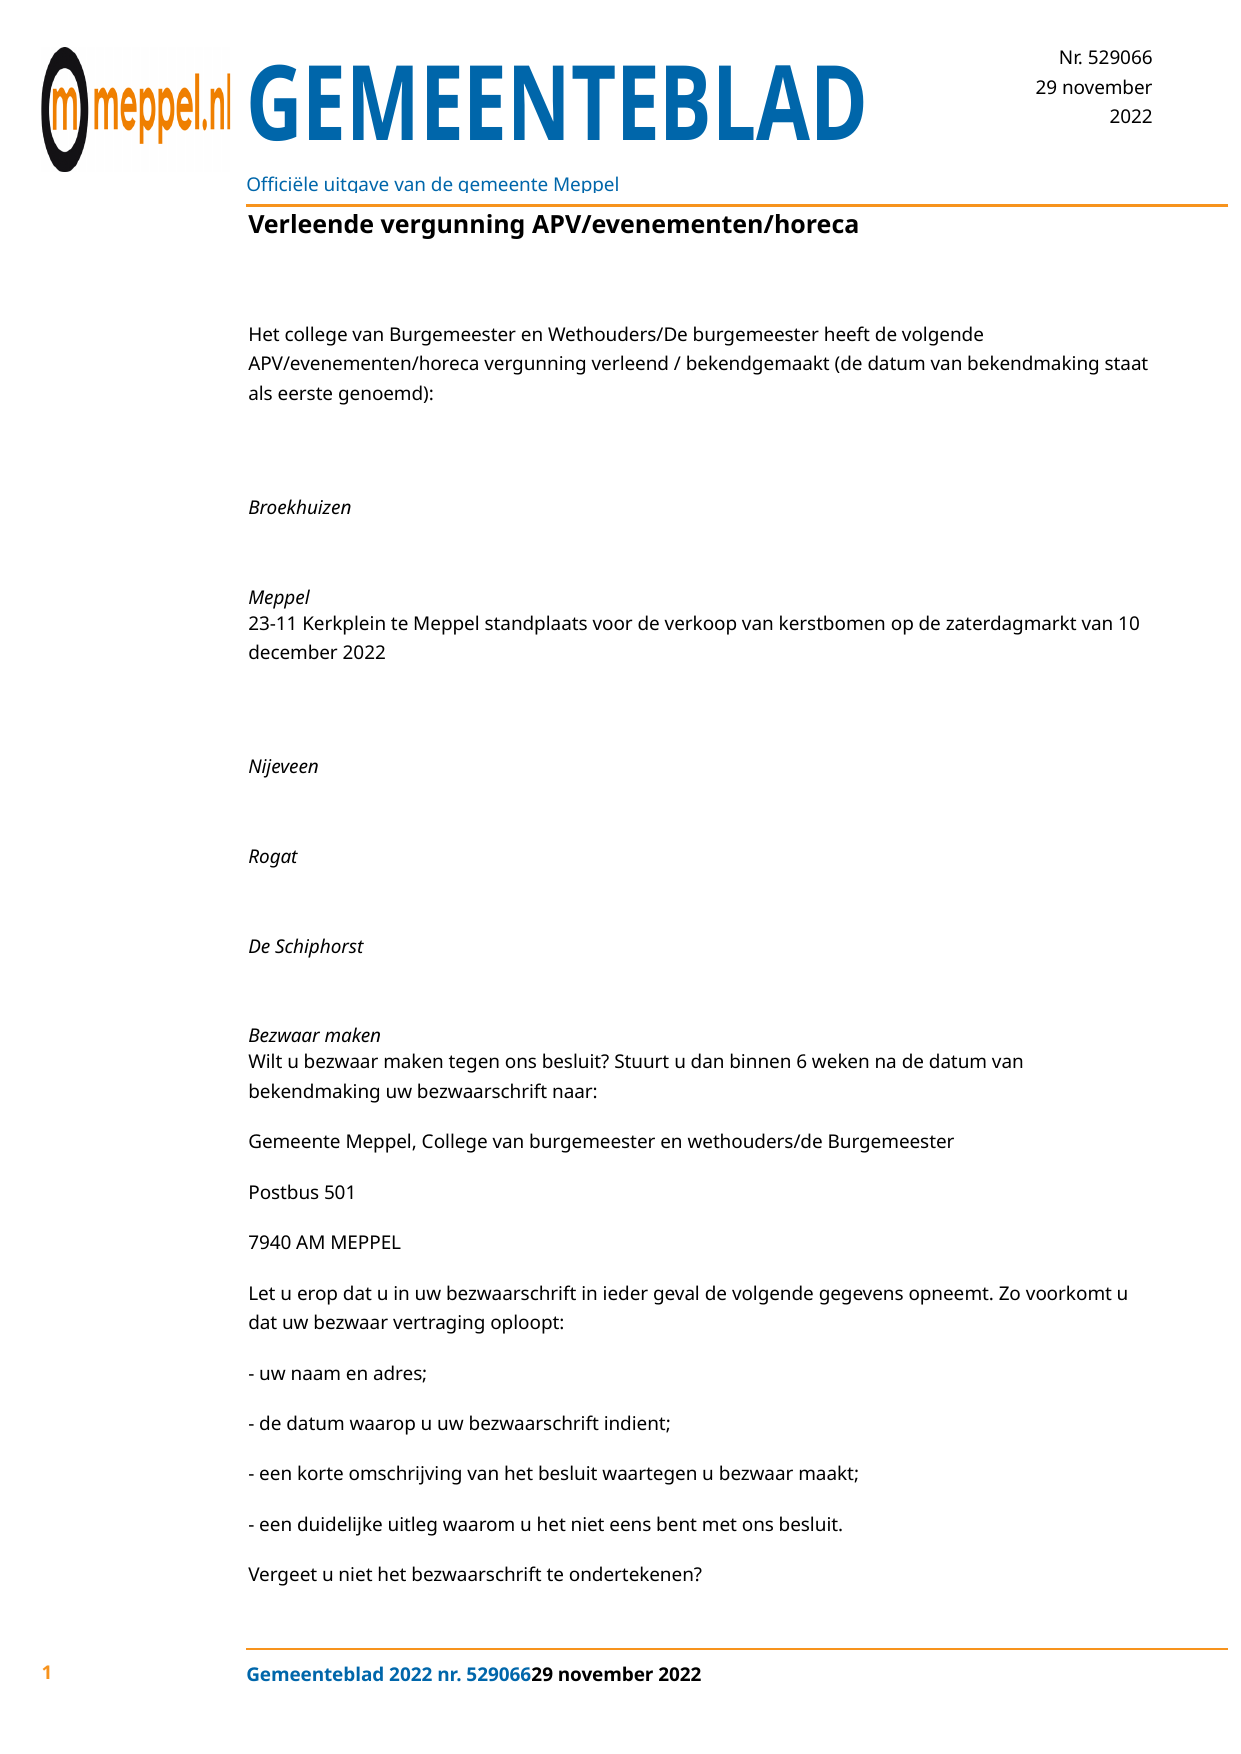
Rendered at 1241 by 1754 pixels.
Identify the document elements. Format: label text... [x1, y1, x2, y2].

text Postbus 501 [248, 1179, 1152, 1204]
text 7940 AM MEPPEL [248, 1229, 1152, 1255]
text Wilt u bezwaar maken tegen ons besluit? Stuurt u dan binnen 6 weken na de datum van bekendmaking uw bezwaarschrift naar: [248, 1048, 1152, 1104]
text - een duidelijke uitleg waarom u het niet eens bent met ons besluit. [248, 1511, 1152, 1537]
text Het college van Burgemeester en Wethouders/De burgemeester heeft de volgende APV/evenementen/horeca vergunning verleend / bekendgemaakt (de datum van bekendmaking staat als eerste genoemd): [248, 321, 1152, 406]
text Nijeveen [248, 754, 1152, 779]
text - de datum waarop u uw bezwaarschrift indient; [248, 1410, 1152, 1436]
text Vergeet u niet het bezwaarschrift te ondertekenen? [248, 1561, 1152, 1587]
text - uw naam en adres; [248, 1360, 1152, 1385]
text 23-11 Kerkplein te Meppel standplaats voor de verkoop van kerstbomen op de zaterdagmarkt van 10 december 2022 [248, 610, 1152, 665]
picture [41, 47, 231, 172]
text Bezwaar maken [248, 1023, 1152, 1048]
text Meppel [248, 584, 1152, 610]
text - een korte omschrijving van het besluit waartegen u bezwaar maakt; [248, 1461, 1152, 1486]
text Broekhuizen [248, 494, 1152, 520]
text De Schiphorst [248, 933, 1152, 959]
text Verleende vergunning APV/evenementen/horeca [248, 207, 1152, 241]
text Rogat [248, 843, 1152, 869]
text Gemeente Meppel, College van burgemeester en wethouders/de Burgemeester [248, 1128, 1152, 1154]
text Let u erop dat u in uw bezwaarschrift in ieder geval de volgende gegevens opneemt. Zo voorkomt u dat uw bezwaar vertraging oploopt: [248, 1280, 1152, 1335]
